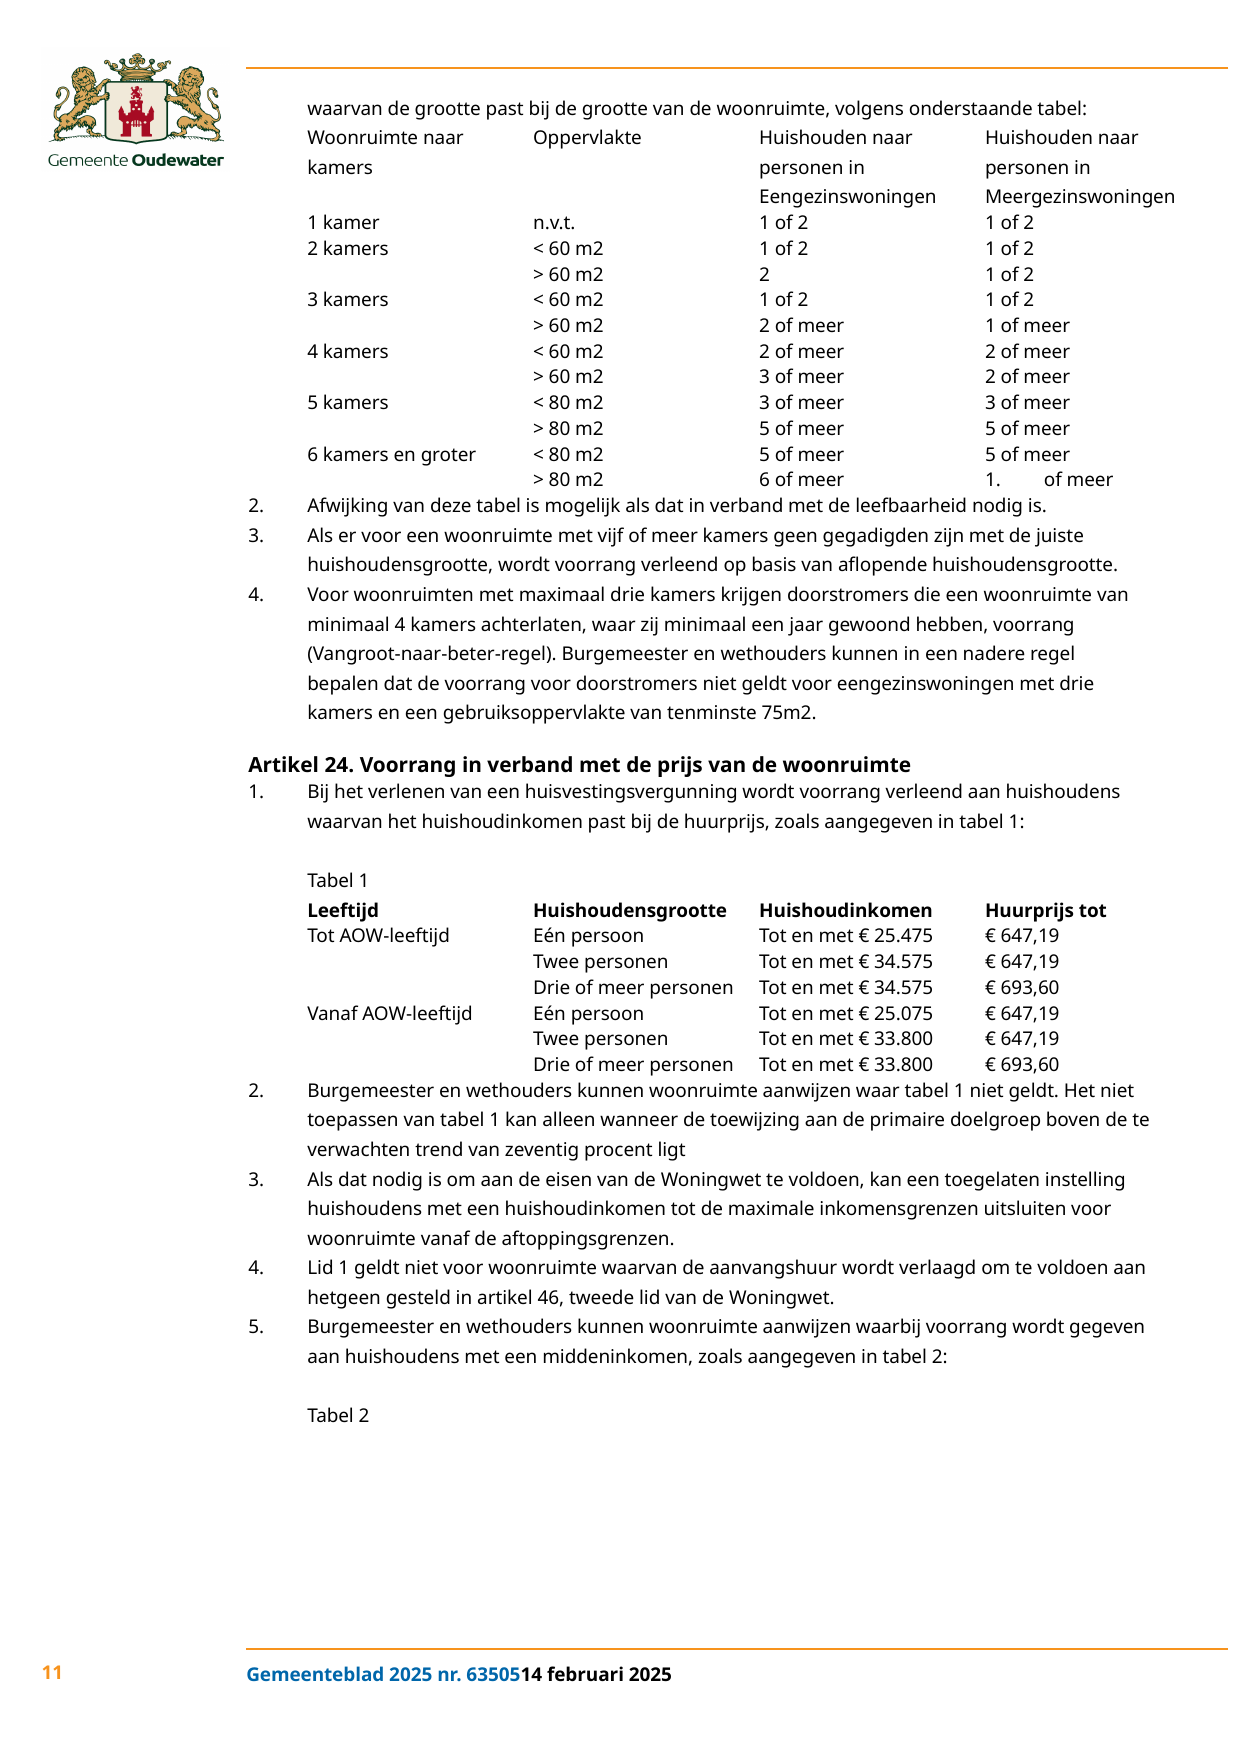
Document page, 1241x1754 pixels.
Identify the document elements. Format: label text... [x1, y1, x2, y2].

table_cell 1 of 2 [759, 209, 985, 235]
table_cell Tot en met € 33.800 [759, 1026, 985, 1051]
table_cell 1 of meer [985, 312, 1211, 338]
table_cell 2 [759, 261, 985, 287]
table_cell Drie of meer personen [533, 1051, 759, 1077]
list Bij het verlenen van een huisvestingsvergunning wordt voorrang verleend aan huishoudens waarvan het huishoudinkomen past bij de huurprijs, zoals aangegeven in tabel 1: [248, 778, 1152, 834]
table_cell € 647,19 [985, 948, 1211, 974]
table_cell € 647,19 [985, 1000, 1211, 1026]
table_cell 2 of meer [985, 338, 1211, 364]
table_cell Eén persoon [533, 1000, 759, 1026]
table_cell Tot en met € 34.575 [759, 974, 985, 1000]
table_header Woonruimte naar kamers [307, 125, 533, 209]
table_cell Twee personen [533, 1026, 759, 1051]
table_cell Tot en met € 33.800 [759, 1051, 985, 1077]
picture [41, 47, 231, 172]
table_cell n.v.t. [533, 209, 759, 235]
table_cell 2 of meer [759, 312, 985, 338]
table_cell 4 kamers [307, 338, 533, 389]
table_cell Tot en met € 25.475 [759, 923, 985, 948]
list Tabel 2 [248, 1402, 1152, 1428]
table_cell > 60 m2 [533, 364, 759, 389]
list Als dat nodig is om aan de eisen van de Woningwet te voldoen, kan een toegelaten instelling huishoudens met een huishoudinkomen tot de maximale inkomensgrenzen uitsluiten voor woonruimte vanaf de aftoppingsgrenzen. [248, 1166, 1152, 1251]
table_cell 3 of meer [759, 364, 985, 389]
table_cell 1 of 2 [985, 261, 1211, 287]
table_cell 1 of 2 [985, 235, 1211, 261]
table_cell < 80 m2 [533, 441, 759, 467]
table_header Leeftijd [307, 897, 533, 923]
table_cell 5 of meer [759, 415, 985, 441]
table_cell € 647,19 [985, 1026, 1211, 1051]
list Burgemeester en wethouders kunnen woonruimte aanwijzen waar tabel 1 niet geldt. Het niet toepassen van tabel 1 kan alleen wanneer de toewijzing aan de primaire doelgroep boven de te verwachten trend van zeventig procent ligt [248, 1077, 1152, 1162]
table_header Huishouden naar personen in Eengezinswoningen [759, 125, 985, 209]
table_cell 6 of meer [759, 467, 985, 492]
table_header Huishouden naar personen in Meergezinswoningen [985, 125, 1211, 209]
list Tabel 1 [248, 867, 1152, 893]
table_cell 5 kamers [307, 390, 533, 441]
list Als er voor een woonruimte met vijf of meer kamers geen gegadigden zijn met de juiste huishoudensgrootte, wordt voorrang verleend op basis van aflopende huishoudensgrootte. [248, 522, 1152, 577]
list Burgemeester en wethouders kunnen woonruimte aanwijzen waarbij voorrang wordt gegeven aan huishoudens met een middeninkomen, zoals aangegeven in tabel 2: [248, 1314, 1152, 1369]
table_cell Vanaf AOW-leeftijd [307, 1000, 533, 1077]
table_cell 1 of 2 [985, 287, 1211, 312]
table_cell > 60 m2 [533, 312, 759, 338]
table_cell 5 of meer [985, 415, 1211, 441]
table_header Huishoudensgrootte [533, 897, 759, 923]
table_cell 6 kamers en groter [307, 441, 533, 492]
table_cell > 80 m2 [533, 467, 759, 492]
table_cell < 60 m2 [533, 235, 759, 261]
list Lid 1 geldt niet voor woonruimte waarvan de aanvangshuur wordt verlaagd om te voldoen aan hetgeen gesteld in artikel 46, tweede lid van de Woningwet. [248, 1254, 1152, 1310]
table_cell € 647,19 [985, 923, 1211, 948]
table_header Huishoudinkomen [759, 897, 985, 923]
table_cell > 80 m2 [533, 415, 759, 441]
list Voor woonruimten met maximaal drie kamers krijgen doorstromers die een woonruimte van minimaal 4 kamers achterlaten, waar zij minimaal een jaar gewoond hebben, voorrang (Vangroot-naar-beter-regel). Burgemeester en wethouders kunnen in een nadere regel bepalen dat de voorrang voor doorstromers niet geldt voor eengezinswoningen met drie kamers en een gebruiksoppervlakte van tenminste 75m2. [248, 581, 1152, 725]
table_cell 3 of meer [985, 390, 1211, 415]
table_cell Tot en met € 34.575 [759, 948, 985, 974]
table_cell € 693,60 [985, 974, 1211, 1000]
table_cell Tot en met € 25.075 [759, 1000, 985, 1026]
text Artikel 24. Voorrang in verband met de prijs van de woonruimte [248, 750, 1152, 778]
table_cell Twee personen [533, 948, 759, 974]
table_cell 2 kamers [307, 235, 533, 287]
table_cell 1 kamer [307, 209, 533, 235]
table_cell 5 of meer [985, 441, 1211, 467]
table_cell > 60 m2 [533, 261, 759, 287]
table_cell < 60 m2 [533, 287, 759, 312]
table_cell € 693,60 [985, 1051, 1211, 1077]
table_cell < 60 m2 [533, 338, 759, 364]
table_cell 1 of 2 [759, 235, 985, 261]
list waarvan de grootte past bij de grootte van de woonruimte, volgens onderstaande tabel: [248, 95, 1152, 121]
table_cell 5 of meer [759, 441, 985, 467]
table_header Huurprijs tot [985, 897, 1211, 923]
list Afwijking van deze tabel is mogelijk als dat in verband met de leefbaarheid nodig is. [248, 492, 1152, 518]
table_cell 3 kamers [307, 287, 533, 338]
table_cell of meer [985, 467, 1211, 492]
table_cell 1 of 2 [985, 209, 1211, 235]
table_cell Tot AOW-leeftijd [307, 923, 533, 1000]
table_header Oppervlakte [533, 125, 759, 209]
table_cell 1 of 2 [759, 287, 985, 312]
table_cell 2 of meer [759, 338, 985, 364]
table_cell 3 of meer [759, 390, 985, 415]
table_cell < 80 m2 [533, 390, 759, 415]
table_cell Drie of meer personen [533, 974, 759, 1000]
table_cell Eén persoon [533, 923, 759, 948]
table_cell 2 of meer [985, 364, 1211, 389]
